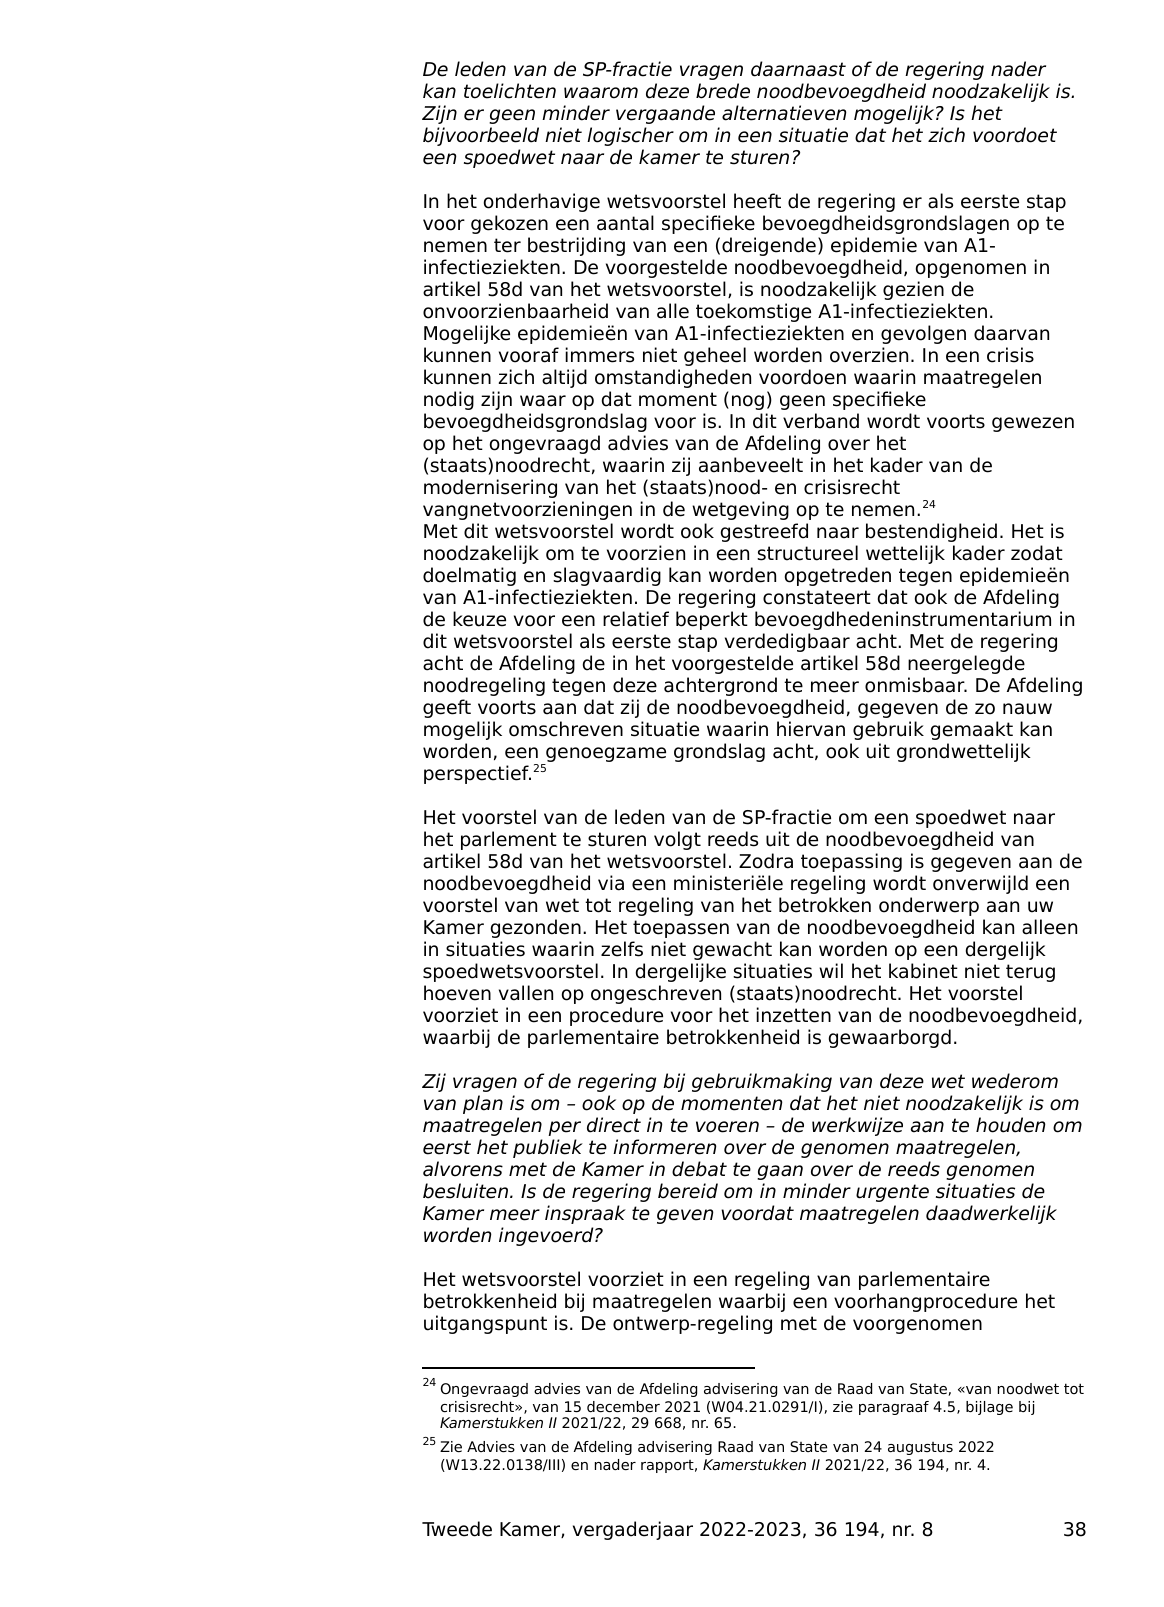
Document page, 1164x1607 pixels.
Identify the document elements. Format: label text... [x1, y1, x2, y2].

text Zie Advies van de Afdeling advisering Raad van State van 24 augustus 2022 (W13.22.0138/III) en nader rapport, Kamerstukken II 2021/22, 36 194, nr. 4. [422, 1435, 1087, 1474]
text Ongevraagd advies van de Afdeling advisering van de Raad van State, «van noodwet tot crisisrecht», van 15 december 2021 (W04.21.0291/I), zie paragraaf 4.5, bijlage bij Kamerstukken II 2021/22, 29 668, nr. 65. [422, 1377, 1087, 1432]
text Zij vragen of de regering bij gebruikmaking van deze wet wederom van plan is om – ook op de momenten dat het niet noodzakelijk is om maatregelen per direct in te voeren – de werkwijze aan te houden om eerst het publiek te informeren over de genomen maatregelen, alvorens met de Kamer in debat te gaan over de reeds genomen besluiten. Is de regering bereid om in minder urgente situaties de Kamer meer inspraak te geven voordat maatregelen daadwerkelijk worden ingevoerd? [422, 1071, 1087, 1247]
text Het voorstel van de leden van de SP-fractie om een spoedwet naar het parlement te sturen volgt reeds uit de noodbevoegdheid van artikel 58d van het wetsvoorstel. Zodra toepassing is gegeven aan de noodbevoegdheid via een ministeriële regeling wordt onverwijld een voorstel van wet tot regeling van het betrokken onderwerp aan uw Kamer gezonden. Het toepassen van de noodbevoegdheid kan alleen in situaties waarin zelfs niet gewacht kan worden op een dergelijk spoedwetsvoorstel. In dergelijke situaties wil het kabinet niet terug hoeven vallen op ongeschreven (staats)noodrecht. Het voorstel voorziet in een procedure voor het inzetten van de noodbevoegdheid, waarbij de parlementaire betrokkenheid is gewaarborgd. [422, 807, 1087, 1048]
text In het onderhavige wetsvoorstel heeft de regering er als eerste stap voor gekozen een aantal specifieke bevoegdheidsgrondslagen op te nemen ter bestrijding van een (dreigende) epidemie van A1-infectieziekten. De voorgestelde noodbevoegdheid, opgenomen in artikel 58d van het wetsvoorstel, is noodzakelijk gezien de onvoorzienbaarheid van alle toekomstige A1-infectieziekten. Mogelijke epidemieën van A1-infectieziekten en gevolgen daarvan kunnen vooraf immers niet geheel worden overzien. In een crisis kunnen zich altijd omstandigheden voordoen waarin maatregelen nodig zijn waar op dat moment (nog) geen specifieke bevoegdheidsgrondslag voor is. In dit verband wordt voorts gewezen op het ongevraagd advies van de Afdeling over het (staats)noodrecht, waarin zij aanbeveelt in het kader van de modernisering van het (staats)nood- en crisisrecht vangnetvoorzieningen in de wetgeving op te nemen. [422, 191, 1087, 521]
text De leden van de SP-fractie vragen daarnaast of de regering nader kan toelichten waarom deze brede noodbevoegdheid noodzakelijk is. Zijn er geen minder vergaande alternatieven mogelijk? Is het bijvoorbeeld niet logischer om in een situatie dat het zich voordoet een spoedwet naar de kamer te sturen? [422, 59, 1087, 169]
text Met dit wetsvoorstel wordt ook gestreefd naar bestendigheid. Het is noodzakelijk om te voorzien in een structureel wettelijk kader zodat doelmatig en slagvaardig kan worden opgetreden tegen epidemieën van A1-infectieziekten. De regering constateert dat ook de Afdeling de keuze voor een relatief beperkt bevoegdhedeninstrumentarium in dit wetsvoorstel als eerste stap verdedigbaar acht. Met de regering acht de Afdeling de in het voorgestelde artikel 58d neergelegde noodregeling tegen deze achtergrond te meer onmisbaar. De Afdeling geeft voorts aan dat zij de noodbevoegdheid, gegeven de zo nauw mogelijk omschreven situatie waarin hiervan gebruik gemaakt kan worden, een genoegzame grondslag acht, ook uit grondwettelijk perspectief. [422, 521, 1087, 784]
text Het wetsvoorstel voorziet in een regeling van parlementaire betrokkenheid bij maatregelen waarbij een voorhangprocedure het uitgangspunt is. De ontwerp-regeling met de voorgenomen [422, 1269, 1087, 1335]
